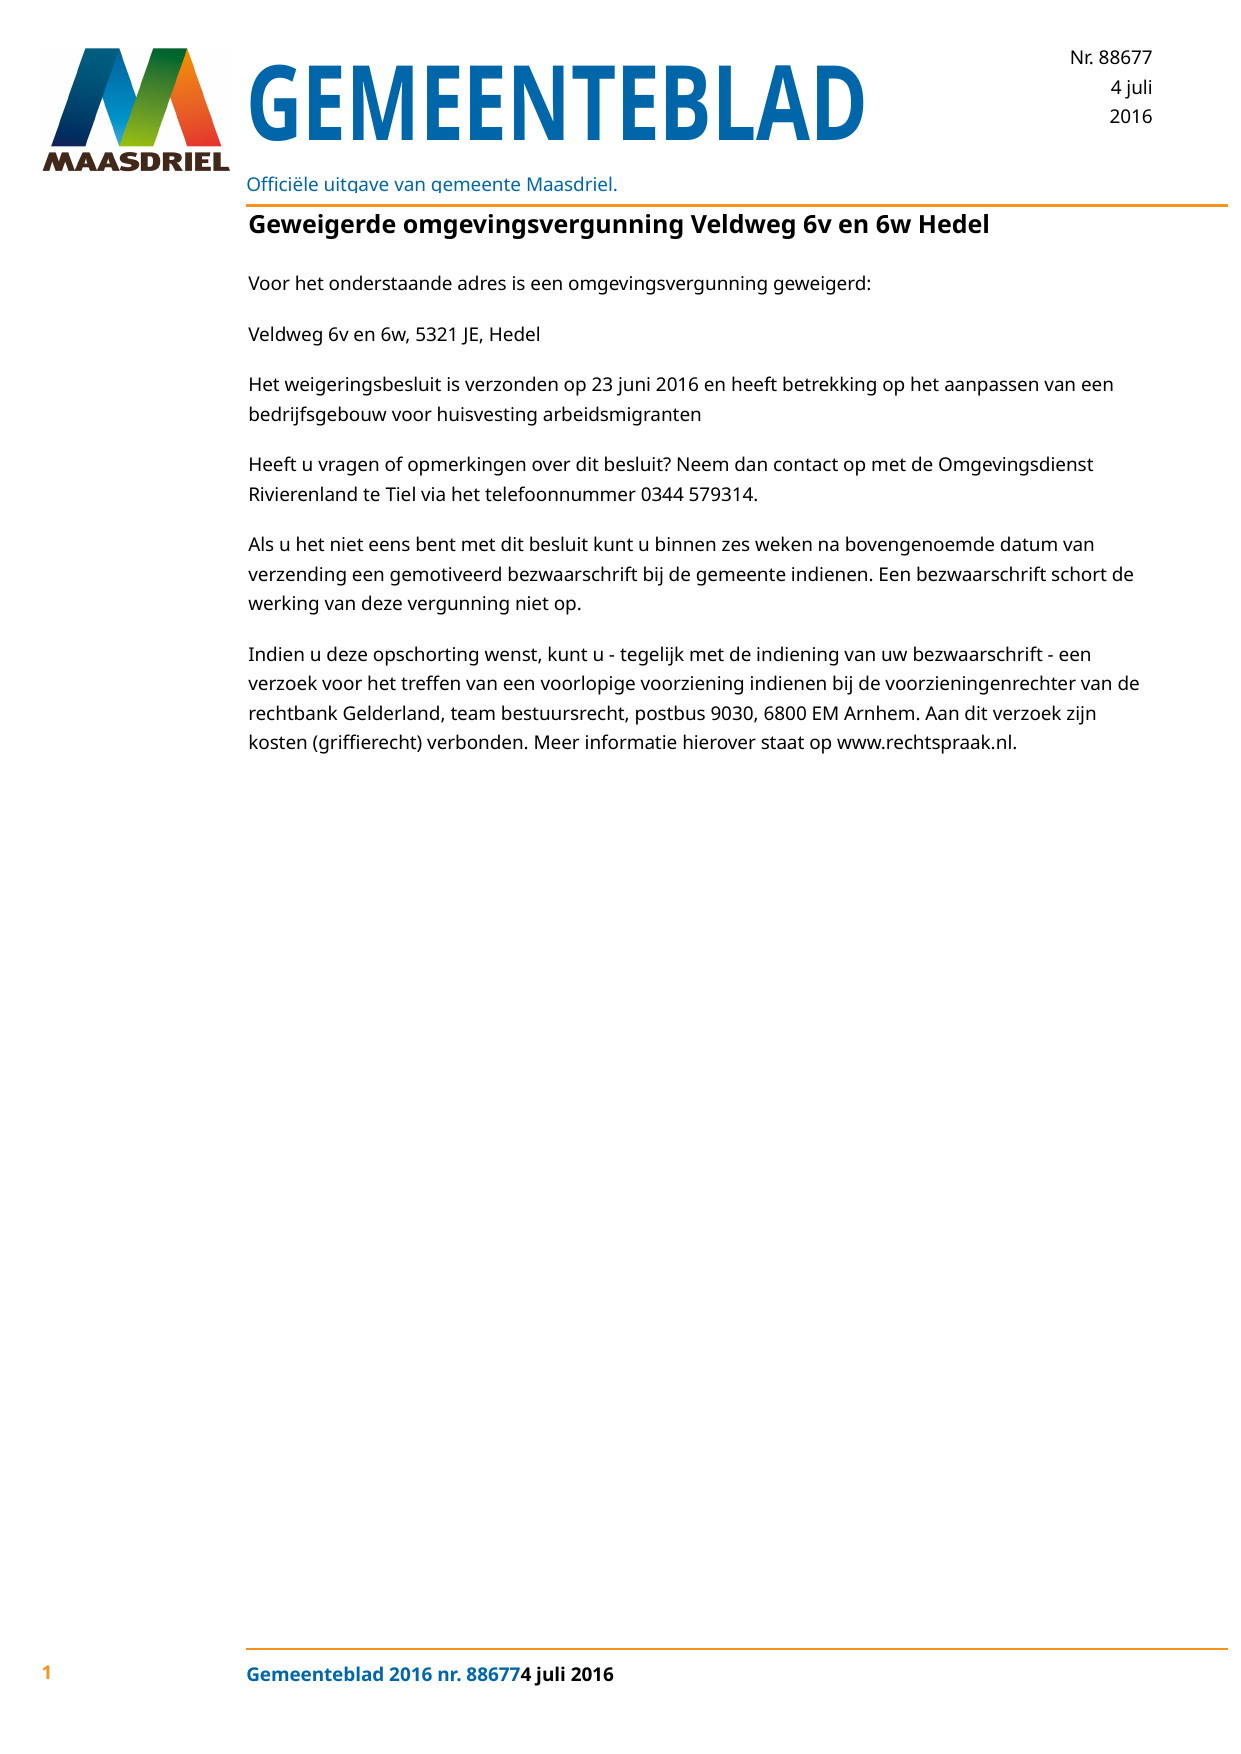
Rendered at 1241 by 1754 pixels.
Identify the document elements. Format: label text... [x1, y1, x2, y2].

text Voor het onderstaande adres is een omgevingsvergunning geweigerd: [248, 270, 1152, 296]
text Als u het niet eens bent met dit besluit kunt u binnen zes weken na bovengenoemde datum van verzending een gemotiveerd bezwaarschrift bij de gemeente indienen. Een bezwaarschrift schort de werking van deze vergunning niet op. [248, 531, 1152, 616]
picture [41, 47, 231, 172]
text Heeft u vragen of opmerkingen over dit besluit? Neem dan contact op met de Omgevingsdienst Rivierenland te Tiel via het telefoonnummer 0344 579314. [248, 451, 1152, 506]
text Veldweg 6v en 6w, 5321 JE, Hedel [248, 321, 1152, 346]
text Het weigeringsbesluit is verzonden op 23 juni 2016 en heeft betrekking op het aanpassen van een bedrijfsgebouw voor huisvesting arbeidsmigranten [248, 371, 1152, 426]
text Indien u deze opschorting wenst, kunt u - tegelijk met de indiening van uw bezwaarschrift - een verzoek voor het treffen van een voorlopige voorziening indienen bij de voorzieningenrechter van de rechtbank Gelderland, team bestuursrecht, postbus 9030, 6800 EM Arnhem. Aan dit verzoek zijn kosten (griffierecht) verbonden. Meer informatie hierover staat op www.rechtspraak.nl. [248, 641, 1152, 755]
text Geweigerde omgevingsvergunning Veldweg 6v en 6w Hedel [248, 207, 1152, 241]
